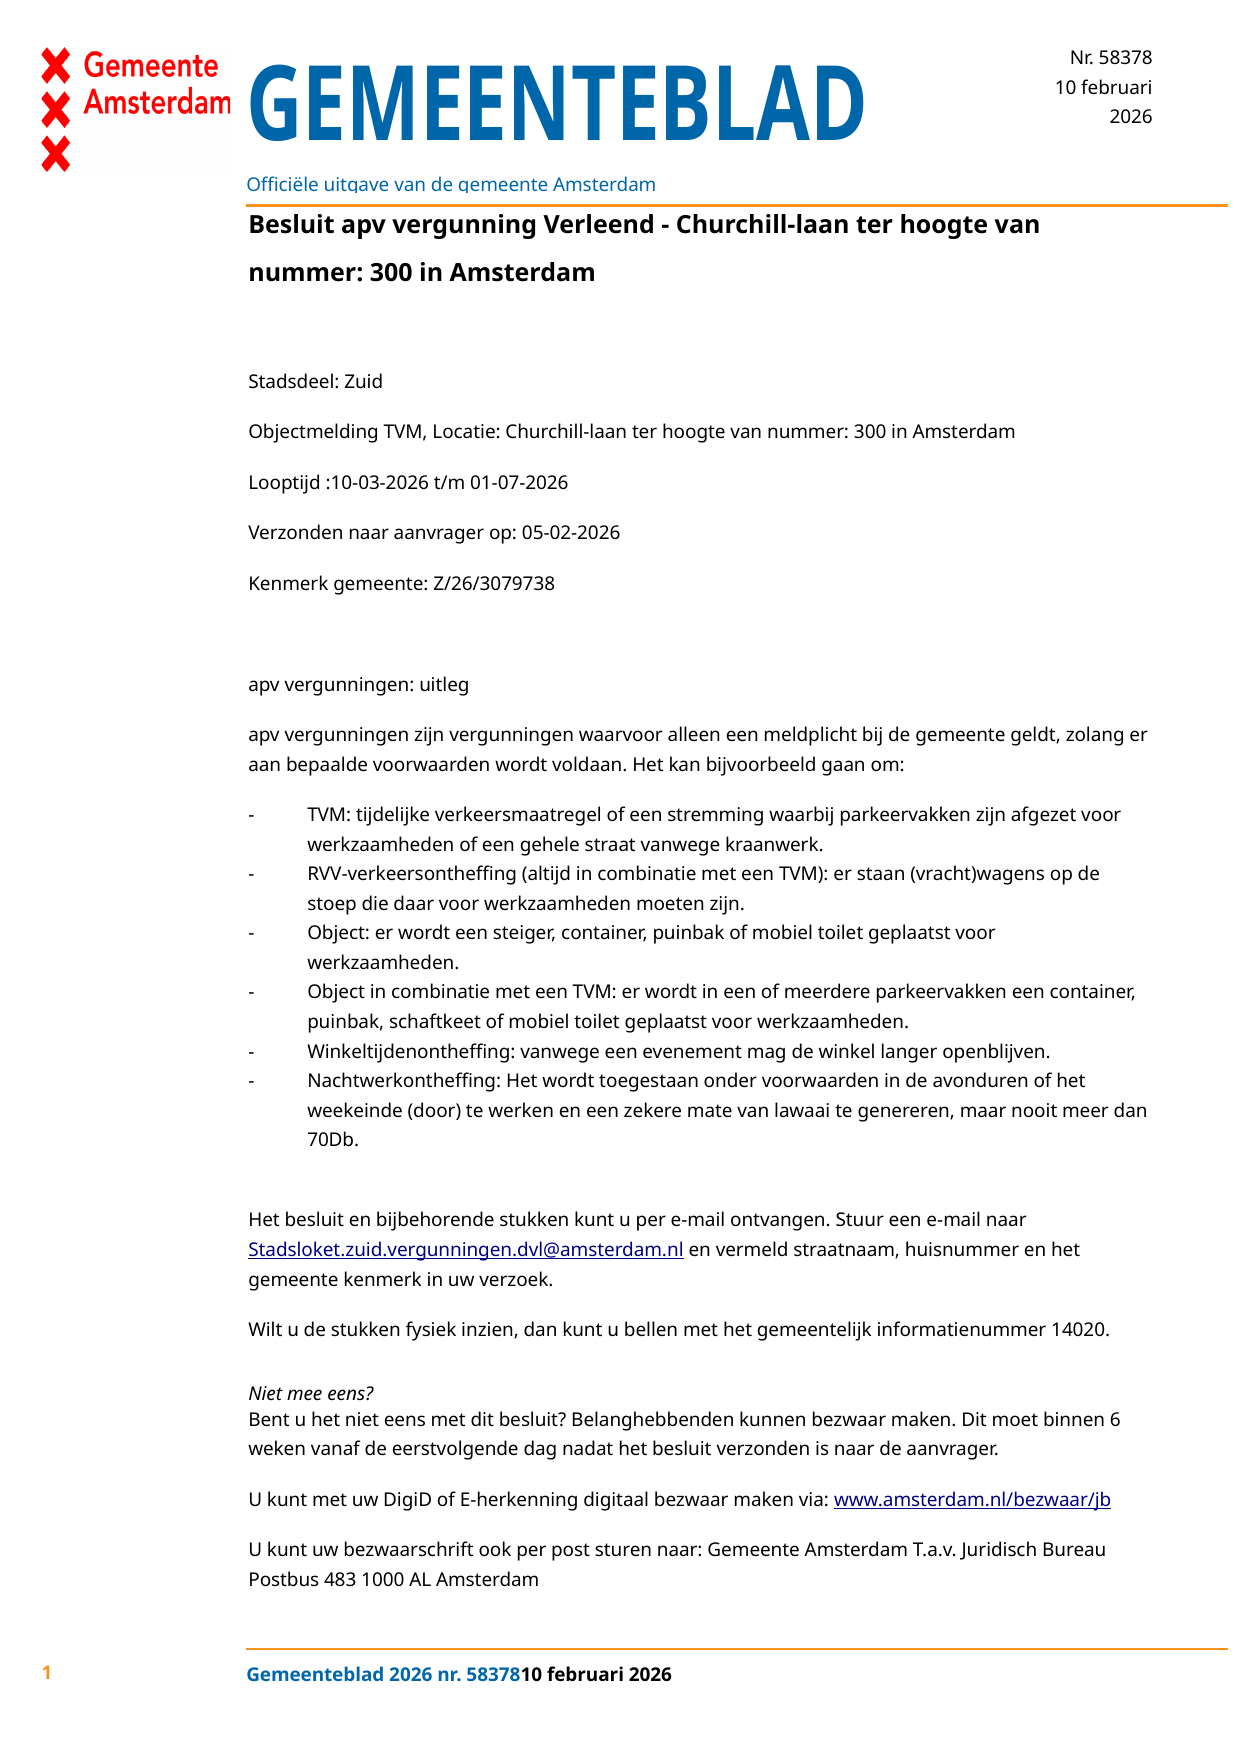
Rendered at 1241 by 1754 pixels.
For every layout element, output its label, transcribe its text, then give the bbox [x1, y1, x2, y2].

text U kunt uw bezwaarschrift ook per post sturen naar: Gemeente Amsterdam T.a.v. Juridisch Bureau Postbus 483 1000 AL Amsterdam [248, 1536, 1152, 1592]
list Object in combinatie met een TVM: er wordt in een of meerdere parkeervakken een container, puinbak, schaftkeet of mobiel toilet geplaatst voor werkzaamheden. [248, 979, 1152, 1034]
text Objectmelding TVM, Locatie: Churchill-laan ter hoogte van nummer: 300 in Amsterdam [248, 419, 1152, 444]
text Besluit apv vergunning Verleend - Churchill-laan ter hoogte van nummer: 300 in Amsterdam [248, 207, 1152, 288]
list Nachtwerkontheffing: Het wordt toegestaan onder voorwaarden in de avonduren of het weekeinde (door) te werken en een zekere mate van lawaai te genereren, maar nooit meer dan 70Db. [248, 1067, 1152, 1152]
list RVV-verkeersontheffing (altijd in combinatie met een TVM): er staan (vracht)wagens op de stoep die daar voor werkzaamheden moeten zijn. [248, 860, 1152, 916]
text Wilt u de stukken fysiek inzien, dan kunt u bellen met het gemeentelijk informatienummer 14020. [248, 1316, 1152, 1342]
text Looptijd :10-03-2026 t/m 01-07-2026 [248, 469, 1152, 495]
list TVM: tijdelijke verkeersmaatregel of een stremming waarbij parkeervakken zijn afgezet voor werkzaamheden of een gehele straat vanwege kraanwerk. [248, 801, 1152, 857]
text U kunt met uw DigiD of E-herkenning digitaal bezwaar maken via: www.amsterdam.nl/bezwaar/jb [248, 1486, 1152, 1512]
text Bent u het niet eens met dit besluit? Belanghebbenden kunnen bezwaar maken. Dit moet binnen 6 weken vanaf de eerstvolgende dag nadat het besluit verzonden is naar de aanvrager. [248, 1406, 1152, 1461]
list Winkeltijdenontheffing: vanwege een evenement mag de winkel langer openblijven. [248, 1038, 1152, 1064]
text apv vergunningen zijn vergunningen waarvoor alleen een meldplicht bij de gemeente geldt, zolang er aan bepaalde voorwaarden wordt voldaan. Het kan bijvoorbeeld gaan om: [248, 721, 1152, 777]
text Niet mee eens? [248, 1380, 1152, 1406]
list Object: er wordt een steiger, container, puinbak of mobiel toilet geplaatst voor werkzaamheden. [248, 919, 1152, 975]
text apv vergunningen: uitleg [248, 671, 1152, 697]
text Het besluit en bijbehorende stukken kunt u per e-mail ontvangen. Stuur een e-mail naar Stadsloket.zuid.vergunningen.dvl@amsterdam.nl en vermeld straatnaam, huisnummer en het gemeente kenmerk in uw verzoek. [248, 1207, 1152, 1292]
picture [41, 47, 231, 172]
text Stadsdeel: Zuid [248, 368, 1152, 394]
text Kenmerk gemeente: Z/26/3079738 [248, 570, 1152, 596]
text Verzonden naar aanvrager op: 05-02-2026 [248, 519, 1152, 545]
